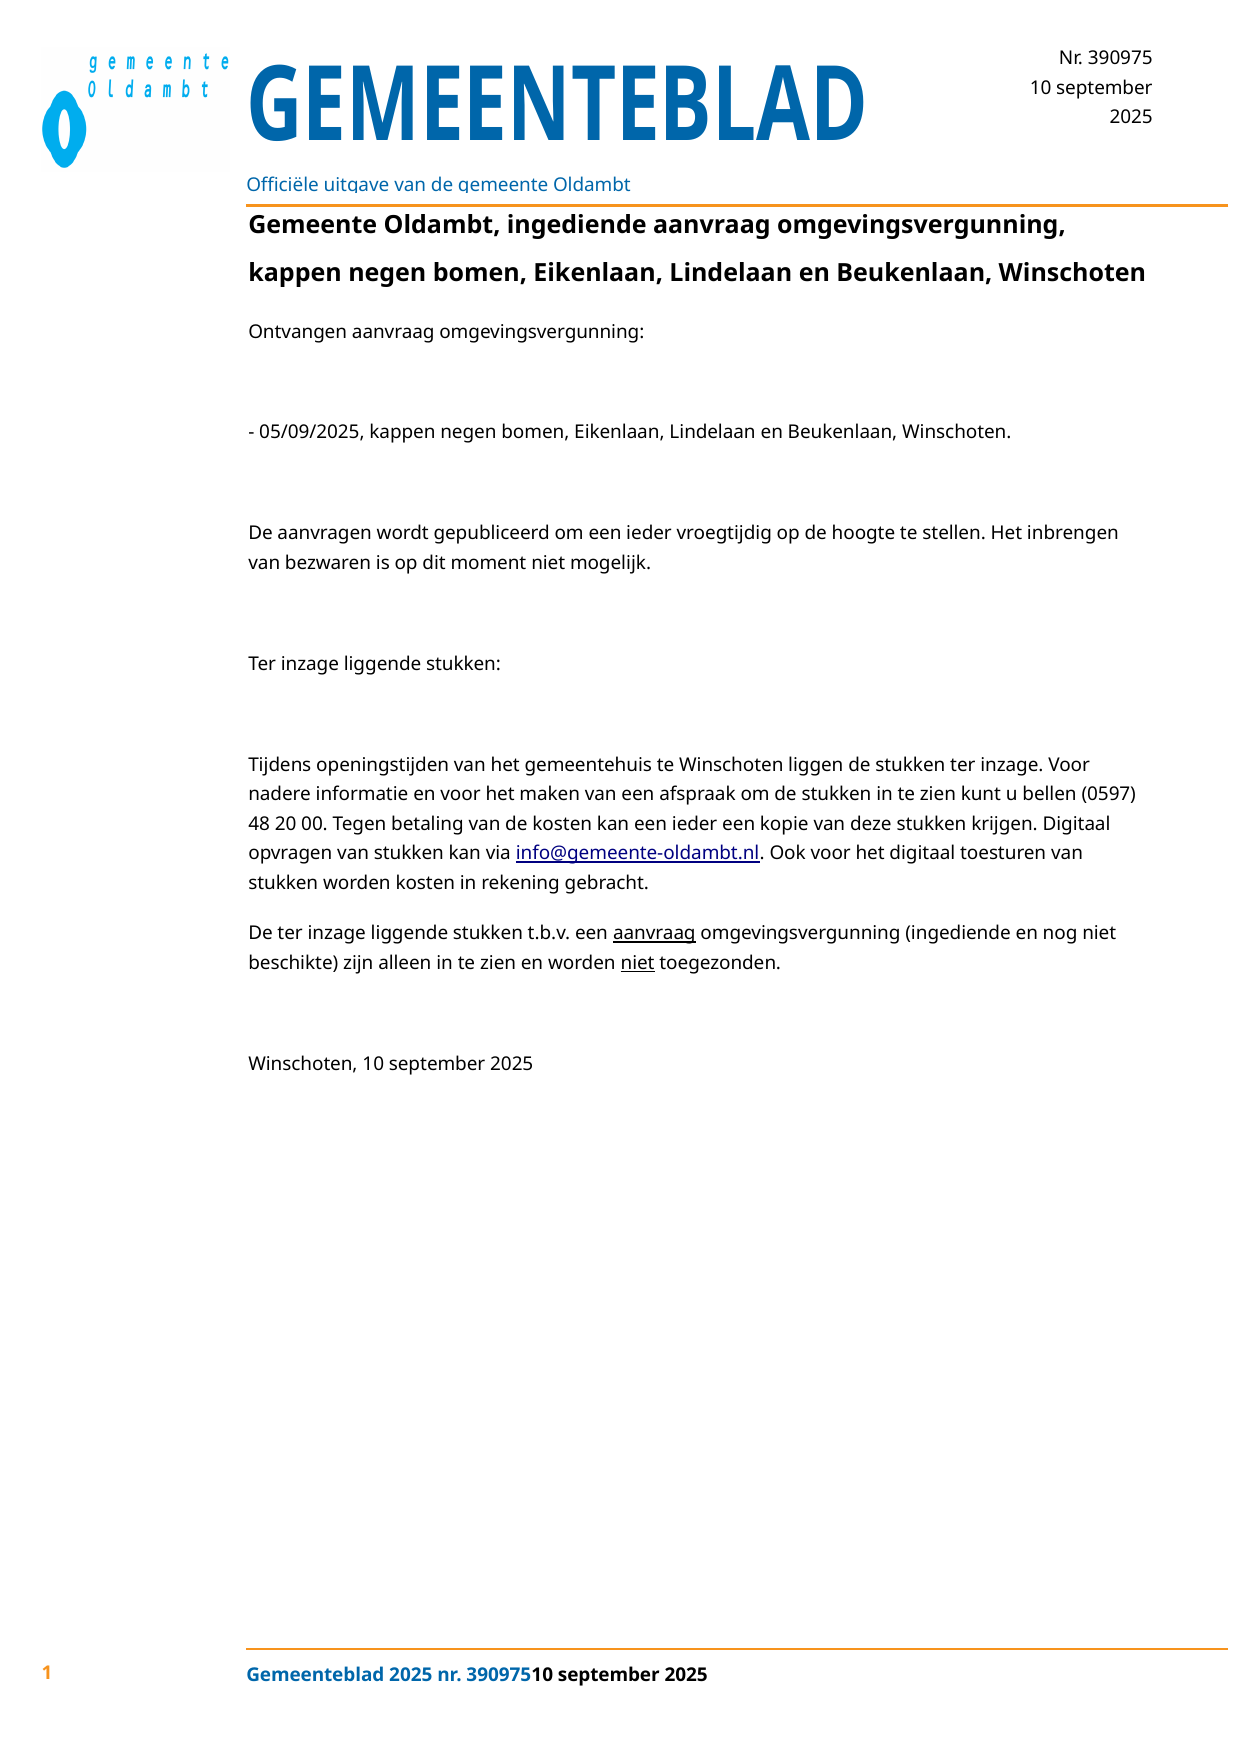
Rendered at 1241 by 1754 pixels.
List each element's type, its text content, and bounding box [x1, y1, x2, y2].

text Tijdens openingstijden van het gemeentehuis te Winschoten liggen de stukken ter inzage. Voor nadere informatie en voor het maken van een afspraak om de stukken in te zien kunt u bellen (0597) 48 20 00. Tegen betaling van de kosten kan een ieder een kopie van deze stukken krijgen. Digitaal opvragen van stukken kan via info@gemeente-oldambt.nl. Ook voor het digitaal toesturen van stukken worden kosten in rekening gebracht. [248, 751, 1152, 895]
text De aanvragen wordt gepubliceerd om een ieder vroegtijdig op de hoogte te stellen. Het inbrengen van bezwaren is op dit moment niet mogelijk. [248, 519, 1152, 575]
text Winschoten, 10 september 2025 [248, 1050, 1152, 1076]
text De ter inzage liggende stukken t.b.v. een aanvraag omgevingsvergunning (ingediende en nog niet beschikte) zijn alleen in te zien en worden niet toegezonden. [248, 919, 1152, 975]
text Ontvangen aanvraag omgevingsvergunning: [248, 318, 1152, 344]
text - 05/09/2025, kappen negen bomen, Eikenlaan, Lindelaan en Beukenlaan, Winschoten. [248, 419, 1152, 444]
picture [41, 47, 231, 172]
text Ter inzage liggende stukken: [248, 650, 1152, 676]
text Gemeente Oldambt, ingediende aanvraag omgevingsvergunning, kappen negen bomen, Eikenlaan, Lindelaan en Beukenlaan, Winschoten [248, 207, 1152, 288]
